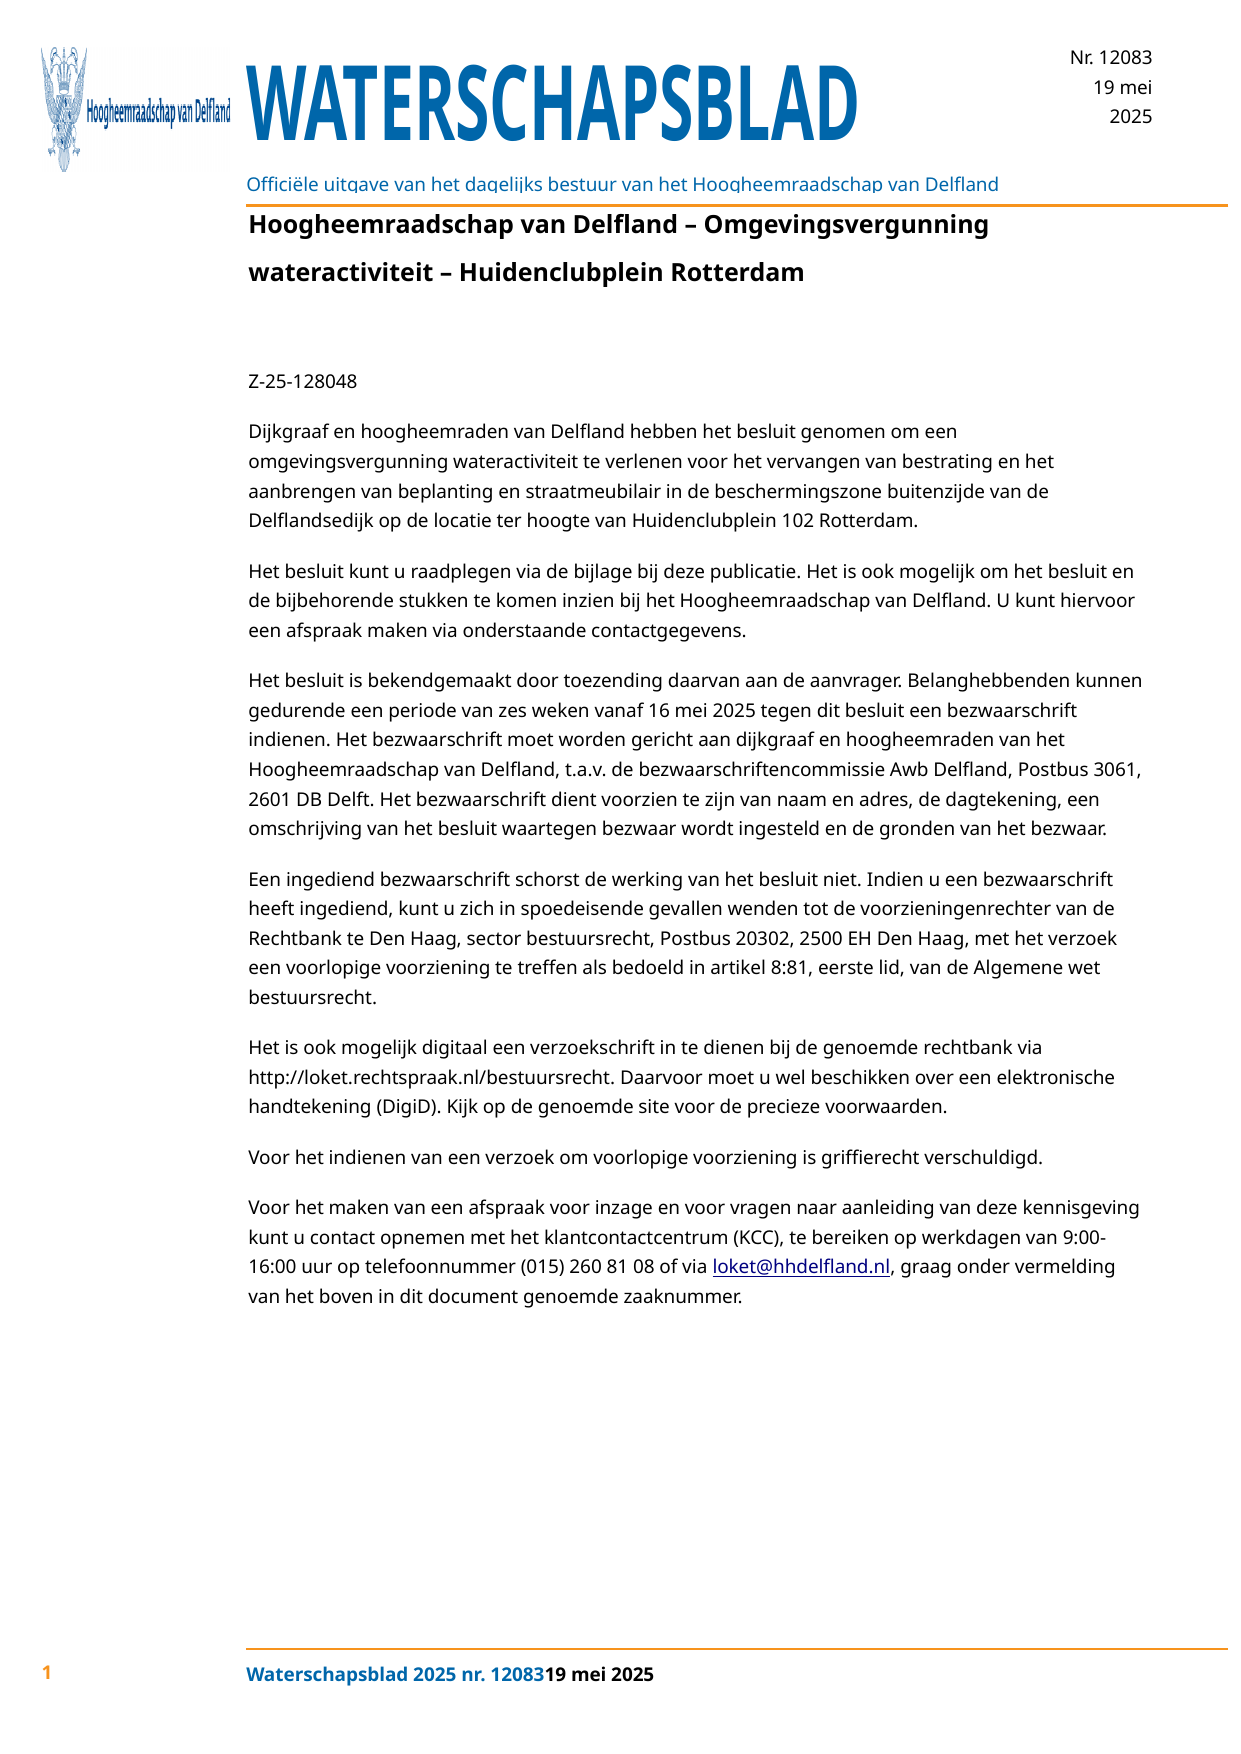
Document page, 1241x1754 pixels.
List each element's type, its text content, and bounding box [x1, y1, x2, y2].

text Het besluit kunt u raadplegen via de bijlage bij deze publicatie. Het is ook mogelijk om het besluit en de bijbehorende stukken te komen inzien bij het Hoogheemraadschap van Delfland. U kunt hiervoor een afspraak maken via onderstaande contactgegevens. [248, 558, 1152, 643]
text Het is ook mogelijk digitaal een verzoekschrift in te dienen bij de genoemde rechtbank via http://loket.rechtspraak.nl/bestuursrecht. Daarvoor moet u wel beschikken over een elektronische handtekening (DigiD). Kijk op de genoemde site voor de precieze voorwaarden. [248, 1034, 1152, 1119]
picture [41, 47, 231, 172]
text Voor het maken van een afspraak voor inzage en voor vragen naar aanleiding van deze kennisgeving kunt u contact opnemen met het klantcontactcentrum (KCC), te bereiken op werkdagen van 9:00-16:00 uur op telefoonnummer (015) 260 81 08 of via loket@hhdelfland.nl, graag onder vermelding van het boven in dit document genoemde zaaknummer. [248, 1194, 1152, 1309]
text Dijkgraaf en hoogheemraden van Delfland hebben het besluit genomen om een omgevingsvergunning wateractiviteit te verlenen voor het vervangen van bestrating en het aanbrengen van beplanting en straatmeubilair in de beschermingszone buitenzijde van de Delflandsedijk op de locatie ter hoogte van Huidenclubplein 102 Rotterdam. [248, 419, 1152, 533]
text Voor het indienen van een verzoek om voorlopige voorziening is griffierecht verschuldigd. [248, 1144, 1152, 1170]
text Hoogheemraadschap van Delfland – Omgevingsvergunning wateractiviteit – Huidenclubplein Rotterdam [248, 207, 1152, 288]
text Een ingediend bezwaarschrift schorst de werking van het besluit niet. Indien u een bezwaarschrift heeft ingediend, kunt u zich in spoedeisende gevallen wenden tot de voorzieningenrechter van de Rechtbank te Den Haag, sector bestuursrecht, Postbus 20302, 2500 EH Den Haag, met het verzoek een voorlopige voorziening te treffen als bedoeld in artikel 8:81, eerste lid, van de Algemene wet bestuursrecht. [248, 866, 1152, 1010]
text Het besluit is bekendgemaakt door toezending daarvan aan de aanvrager. Belanghebbenden kunnen gedurende een periode van zes weken vanaf 16 mei 2025 tegen dit besluit een bezwaarschrift indienen. Het bezwaarschrift moet worden gericht aan dijkgraaf en hoogheemraden van het Hoogheemraadschap van Delfland, t.a.v. de bezwaarschriftencommissie Awb Delfland, Postbus 3061, 2601 DB Delft. Het bezwaarschrift dient voorzien te zijn van naam en adres, de dagtekening, een omschrijving van het besluit waartegen bezwaar wordt ingesteld en de gronden van het bezwaar. [248, 667, 1152, 841]
text Z-25-128048 [248, 368, 1152, 394]
